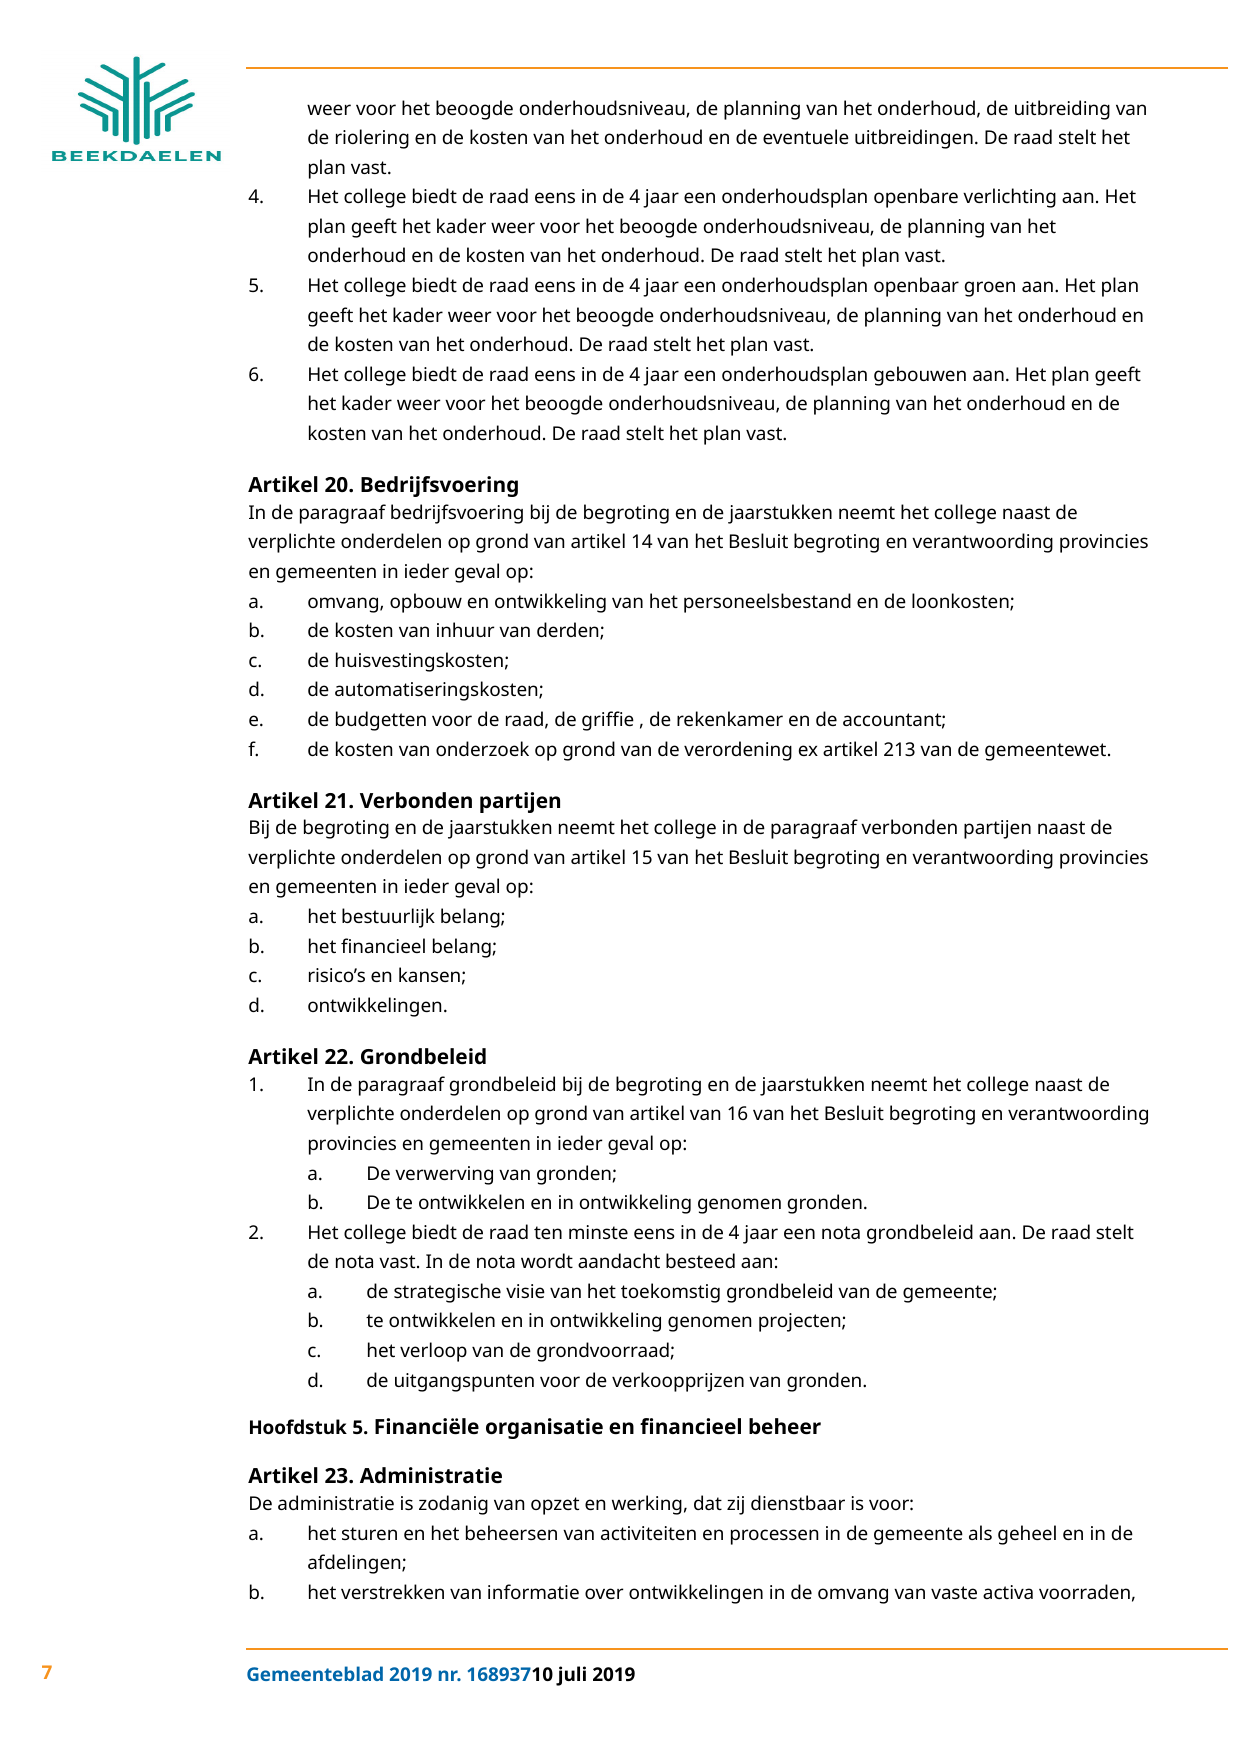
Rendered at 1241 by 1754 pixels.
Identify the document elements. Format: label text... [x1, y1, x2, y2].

list In de paragraaf grondbeleid bij de begroting en de jaarstukken neemt het college naast de verplichte onderdelen op grond van artikel van 16 van het Besluit begroting en verantwoording provincies en gemeenten in ieder geval op: [248, 1071, 1152, 1156]
list de kosten van onderzoek op grond van de verordening ex artikel 213 van de gemeentewet. [248, 736, 1152, 761]
list het verloop van de grondvoorraad; [307, 1337, 1152, 1363]
list de strategische visie van het toekomstig grondbeleid van de gemeente; [307, 1278, 1152, 1304]
list De verwerving van gronden; [307, 1160, 1152, 1185]
list de huisvestingskosten; [248, 647, 1152, 673]
list weer voor het beoogde onderhoudsniveau, de planning van het onderhoud, de uitbreiding van de riolering en de kosten van het onderhoud en de eventuele uitbreidingen. De raad stelt het plan vast. [248, 95, 1152, 180]
list Het college biedt de raad eens in de 4 jaar een onderhoudsplan openbare verlichting aan. Het plan geeft het kader weer voor het beoogde onderhoudsniveau, de planning van het onderhoud en de kosten van het onderhoud. De raad stelt het plan vast. [248, 183, 1152, 268]
list Het college biedt de raad eens in de 4 jaar een onderhoudsplan gebouwen aan. Het plan geeft het kader weer voor het beoogde onderhoudsniveau, de planning van het onderhoud en de kosten van het onderhoud. De raad stelt het plan vast. [248, 361, 1152, 446]
text De administratie is zodanig van opzet en werking, dat zij dienstbaar is voor: [248, 1490, 1152, 1516]
list risico’s en kansen; [248, 962, 1152, 988]
list de budgetten voor de raad, de griffie , de rekenkamer en de accountant; [248, 706, 1152, 732]
list Het college biedt de raad ten minste eens in de 4 jaar een nota grondbeleid aan. De raad stelt de nota vast. In de nota wordt aandacht besteed aan: [248, 1219, 1152, 1274]
picture [41, 47, 231, 172]
text In de paragraaf bedrijfsvoering bij de begroting en de jaarstukken neemt het college naast de verplichte onderdelen op grond van artikel 14 van het Besluit begroting en verantwoording provincies en gemeenten in ieder geval op: [248, 499, 1152, 584]
list de automatiseringskosten; [248, 677, 1152, 702]
text Artikel 21. Verbonden partijen [248, 786, 1152, 814]
text Artikel 23. Administratie [248, 1462, 1152, 1490]
list de uitgangspunten voor de verkoopprijzen van gronden. [307, 1367, 1152, 1392]
list het verstrekken van informatie over ontwikkelingen in de omvang van vaste activa voorraden, [248, 1579, 1152, 1604]
list omvang, opbouw en ontwikkeling van het personeelsbestand en de loonkosten; [248, 588, 1152, 613]
list te ontwikkelen en in ontwikkeling genomen projecten; [307, 1308, 1152, 1333]
list het financieel belang; [248, 933, 1152, 959]
list De te ontwikkelen en in ontwikkeling genomen gronden. [307, 1189, 1152, 1215]
list ontwikkelingen. [248, 992, 1152, 1018]
text Artikel 22. Grondbeleid [248, 1042, 1152, 1071]
text Hoofdstuk 5. Financiële organisatie en financieel beheer [248, 1412, 1152, 1441]
list het bestuurlijk belang; [248, 903, 1152, 929]
list het sturen en het beheersen van activiteiten en processen in de gemeente als geheel en in de afdelingen; [248, 1520, 1152, 1575]
list Het college biedt de raad eens in de 4 jaar een onderhoudsplan openbaar groen aan. Het plan geeft het kader weer voor het beoogde onderhoudsniveau, de planning van het onderhoud en de kosten van het onderhoud. De raad stelt het plan vast. [248, 272, 1152, 357]
text Artikel 20. Bedrijfsvoering [248, 471, 1152, 499]
text Bij de begroting en de jaarstukken neemt het college in de paragraaf verbonden partijen naast de verplichte onderdelen op grond van artikel 15 van het Besluit begroting en verantwoording provincies en gemeenten in ieder geval op: [248, 814, 1152, 899]
list de kosten van inhuur van derden; [248, 617, 1152, 643]
